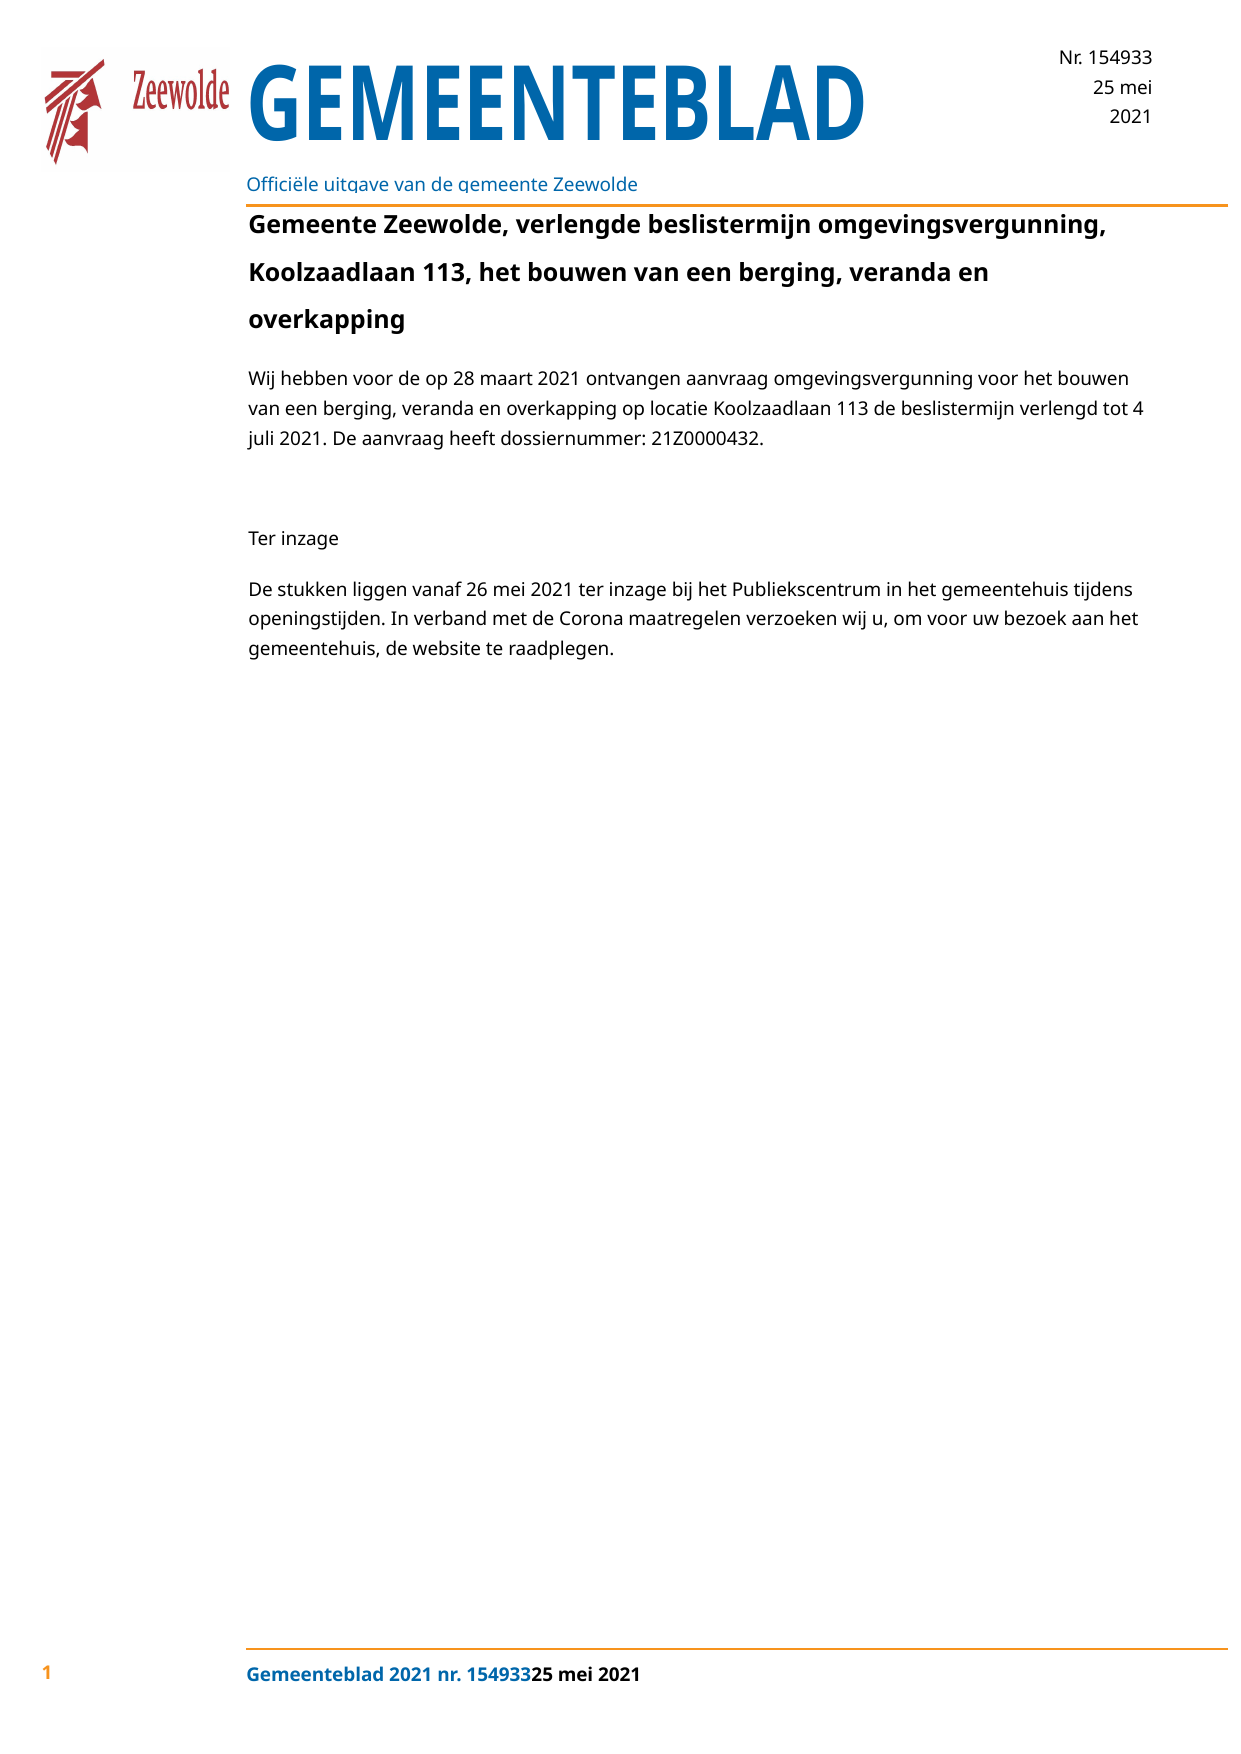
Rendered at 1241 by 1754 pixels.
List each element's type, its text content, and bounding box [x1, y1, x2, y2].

text Ter inzage [248, 526, 1152, 551]
text Wij hebben voor de op 28 maart 2021 ontvangen aanvraag omgevingsvergunning voor het bouwen van een berging, veranda en overkapping op locatie Koolzaadlaan 113 de beslistermijn verlengd tot 4 juli 2021. De aanvraag heeft dossiernummer: 21Z0000432. [248, 366, 1152, 450]
text De stukken liggen vanaf 26 mei 2021 ter inzage bij het Publiekscentrum in het gemeentehuis tijdens openingstijden. In verband met de Corona maatregelen verzoeken wij u, om voor uw bezoek aan het gemeentehuis, de website te raadplegen. [248, 576, 1152, 661]
picture [41, 47, 231, 172]
text Gemeente Zeewolde, verlengde beslistermijn omgevingsvergunning, Koolzaadlaan 113, het bouwen van een berging, veranda en overkapping [248, 207, 1152, 336]
